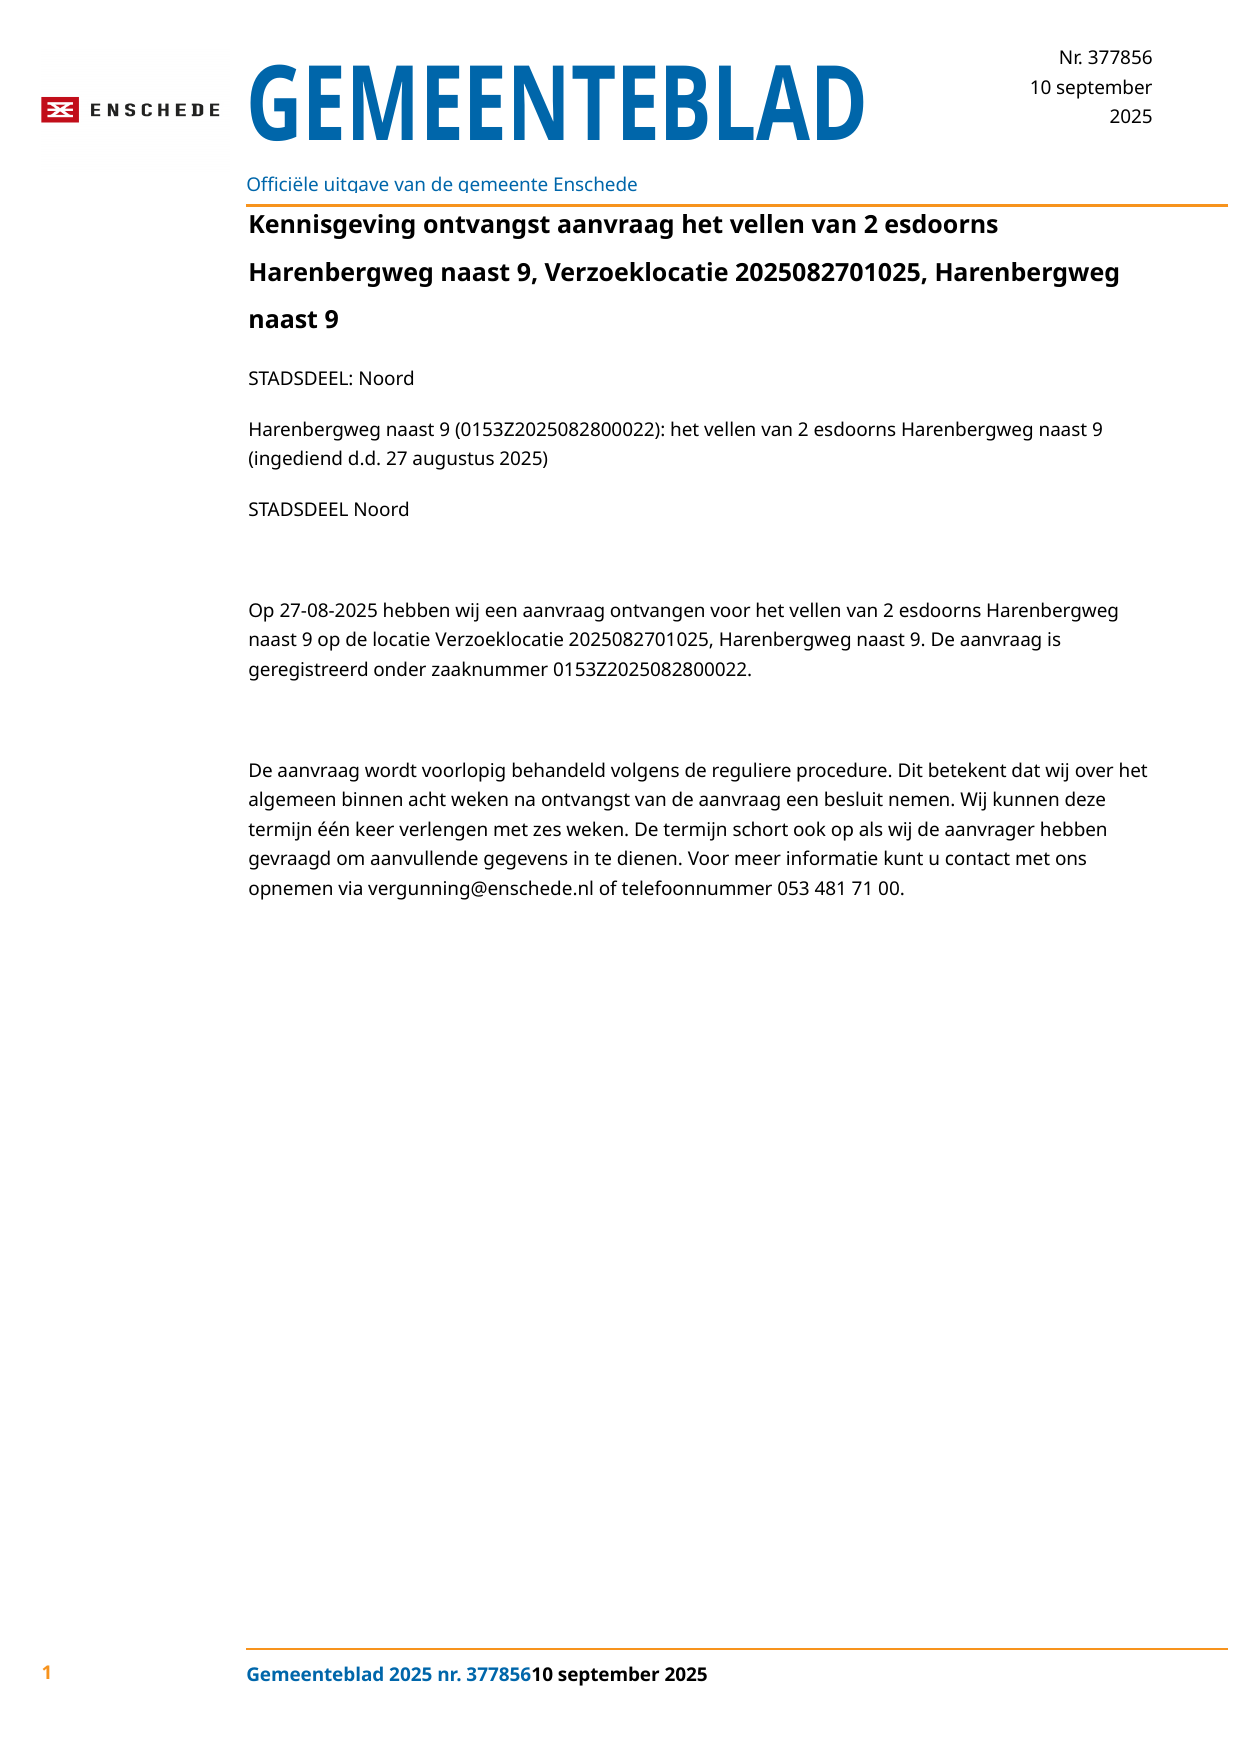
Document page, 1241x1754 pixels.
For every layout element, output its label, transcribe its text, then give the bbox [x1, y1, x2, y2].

picture [41, 47, 231, 172]
text Op 27-08-2025 hebben wij een aanvraag ontvangen voor het vellen van 2 esdoorns Harenbergweg naast 9 op de locatie Verzoeklocatie 2025082701025, Harenbergweg naast 9. De aanvraag is geregistreerd onder zaaknummer 0153Z2025082800022. [248, 597, 1152, 682]
text Harenbergweg naast 9 (0153Z2025082800022): het vellen van 2 esdoorns Harenbergweg naast 9 (ingediend d.d. 27 augustus 2025) [248, 416, 1152, 471]
text STADSDEEL Noord [248, 496, 1152, 522]
text Kennisgeving ontvangst aanvraag het vellen van 2 esdoorns Harenbergweg naast 9, Verzoeklocatie 2025082701025, Harenbergweg naast 9 [248, 207, 1152, 336]
text De aanvraag wordt voorlopig behandeld volgens de reguliere procedure. Dit betekent dat wij over het algemeen binnen acht weken na ontvangst van de aanvraag een besluit nemen. Wij kunnen deze termijn één keer verlengen met zes weken. De termijn schort ook op als wij de aanvrager hebben gevraagd om aanvullende gegevens in te dienen. Voor meer informatie kunt u contact met ons opnemen via vergunning@enschede.nl of telefoonnummer 053 481 71 00. [248, 757, 1152, 901]
text STADSDEEL: Noord [248, 366, 1152, 391]
